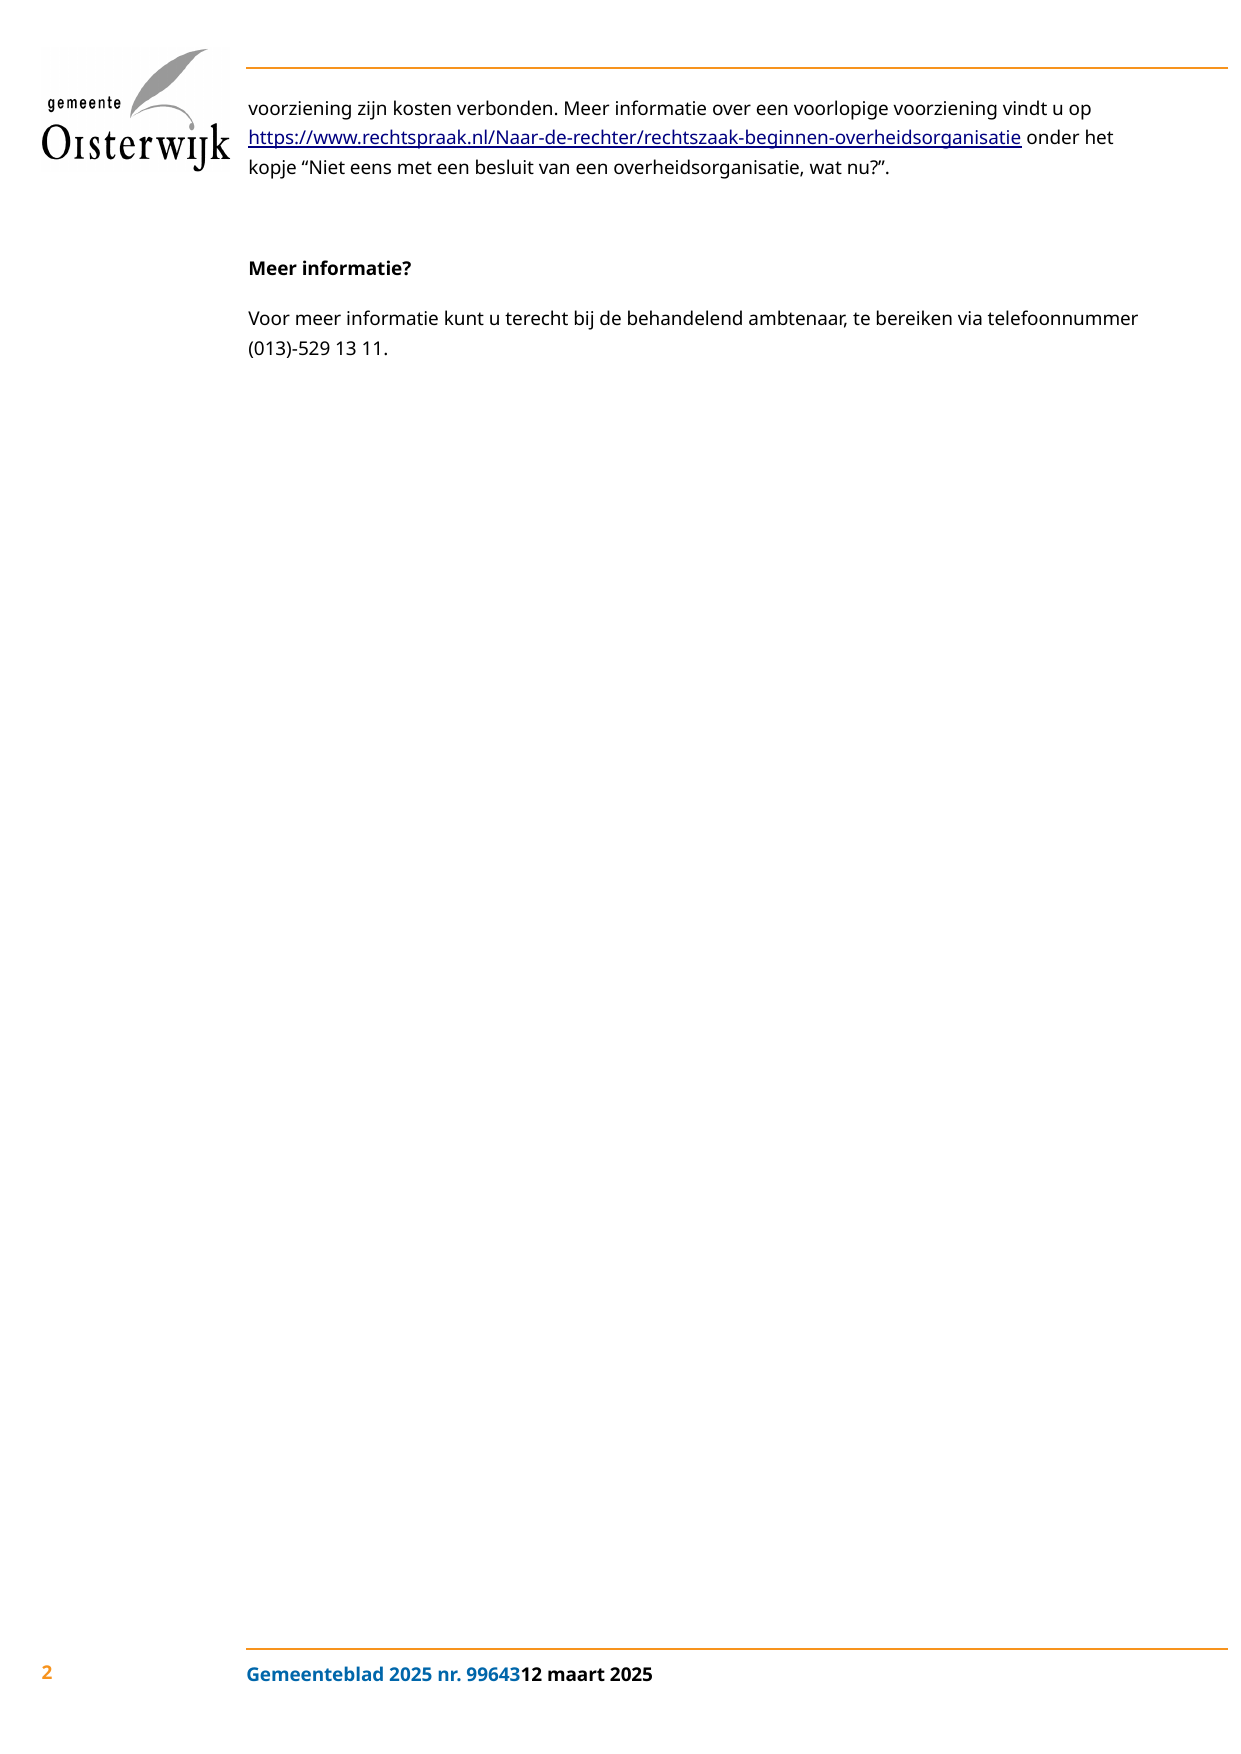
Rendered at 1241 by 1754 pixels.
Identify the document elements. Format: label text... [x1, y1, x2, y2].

text Meer informatie? [248, 255, 1152, 281]
picture [41, 47, 231, 172]
text voorziening zijn kosten verbonden. Meer informatie over een voorlopige voorziening vindt u op https://www.rechtspraak.nl/Naar-de-rechter/rechtszaak-beginnen-overheidsorganisatie onder het kopje “Niet eens met een besluit van een overheidsorganisatie, wat nu?”. [248, 95, 1152, 180]
text Voor meer informatie kunt u terecht bij de behandelend ambtenaar, te bereiken via telefoonnummer (013)-529 13 11. [248, 305, 1152, 361]
